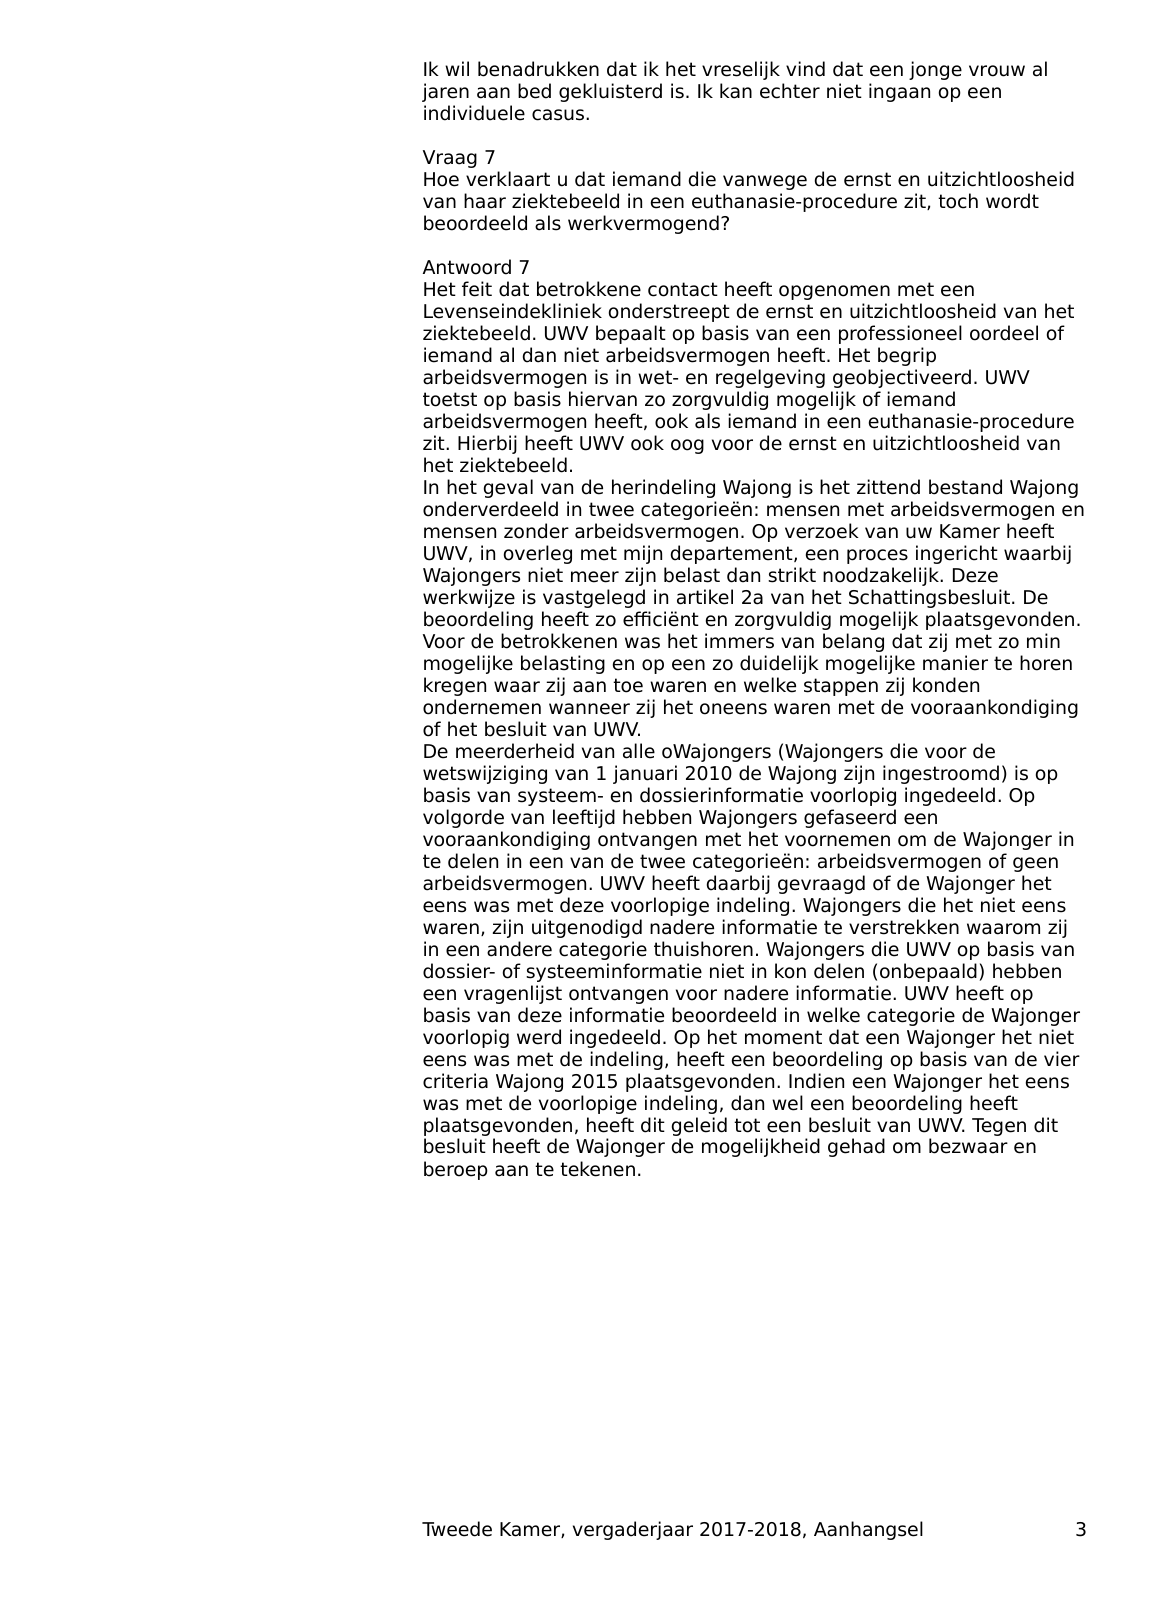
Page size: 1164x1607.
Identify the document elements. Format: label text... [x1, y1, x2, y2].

text De meerderheid van alle oWajongers (Wajongers die voor de wetswijziging van 1 januari 2010 de Wajong zijn ingestroomd) is op basis van systeem- en dossierinformatie voorlopig ingedeeld. Op volgorde van leeftijd hebben Wajongers gefaseerd een vooraankondiging ontvangen met het voornemen om de Wajonger in te delen in een van de twee categorieën: arbeidsvermogen of geen arbeidsvermogen. UWV heeft daarbij gevraagd of de Wajonger het eens was met deze voorlopige indeling. Wajongers die het niet eens waren, zijn uitgenodigd nadere informatie te verstrekken waarom zij in een andere categorie thuishoren. Wajongers die UWV op basis van dossier- of systeeminformatie niet in kon delen (onbepaald) hebben een vragenlijst ontvangen voor nadere informatie. UWV heeft op basis van deze informatie beoordeeld in welke categorie de Wajonger voorlopig werd ingedeeld. Op het moment dat een Wajonger het niet eens was met de indeling, heeft een beoordeling op basis van de vier criteria Wajong 2015 plaatsgevonden. Indien een Wajonger het eens was met de voorlopige indeling, dan wel een beoordeling heeft plaatsgevonden, heeft dit geleid tot een besluit van UWV. Tegen dit besluit heeft de Wajonger de mogelijkheid gehad om bezwaar en beroep aan te tekenen. [422, 741, 1087, 1180]
text Hoe verklaart u dat iemand die vanwege de ernst en uitzichtloosheid van haar ziektebeeld in een euthanasie-procedure zit, toch wordt beoordeeld als werkvermogend? [422, 169, 1087, 235]
text Antwoord 7 [422, 257, 1087, 279]
text In het geval van de herindeling Wajong is het zittend bestand Wajong onderverdeeld in twee categorieën: mensen met arbeidsvermogen en mensen zonder arbeidsvermogen. Op verzoek van uw Kamer heeft UWV, in overleg met mijn departement, een proces ingericht waarbij Wajongers niet meer zijn belast dan strikt noodzakelijk. Deze werkwijze is vastgelegd in artikel 2a van het Schattingsbesluit. De beoordeling heeft zo efficiënt en zorgvuldig mogelijk plaatsgevonden. Voor de betrokkenen was het immers van belang dat zij met zo min mogelijke belasting en op een zo duidelijk mogelijke manier te horen kregen waar zij aan toe waren en welke stappen zij konden ondernemen wanneer zij het oneens waren met de vooraankondiging of het besluit van UWV. [422, 477, 1087, 741]
text Het feit dat betrokkene contact heeft opgenomen met een Levenseindekliniek onderstreept de ernst en uitzichtloosheid van het ziektebeeld. UWV bepaalt op basis van een professioneel oordeel of iemand al dan niet arbeidsvermogen heeft. Het begrip arbeidsvermogen is in wet- en regelgeving geobjectiveerd. UWV toetst op basis hiervan zo zorgvuldig mogelijk of iemand arbeidsvermogen heeft, ook als iemand in een euthanasie-procedure zit. Hierbij heeft UWV ook oog voor de ernst en uitzichtloosheid van het ziektebeeld. [422, 279, 1087, 477]
text Ik wil benadrukken dat ik het vreselijk vind dat een jonge vrouw al jaren aan bed gekluisterd is. Ik kan echter niet ingaan op een individuele casus. [422, 59, 1087, 125]
text Vraag 7 [422, 147, 1087, 169]
